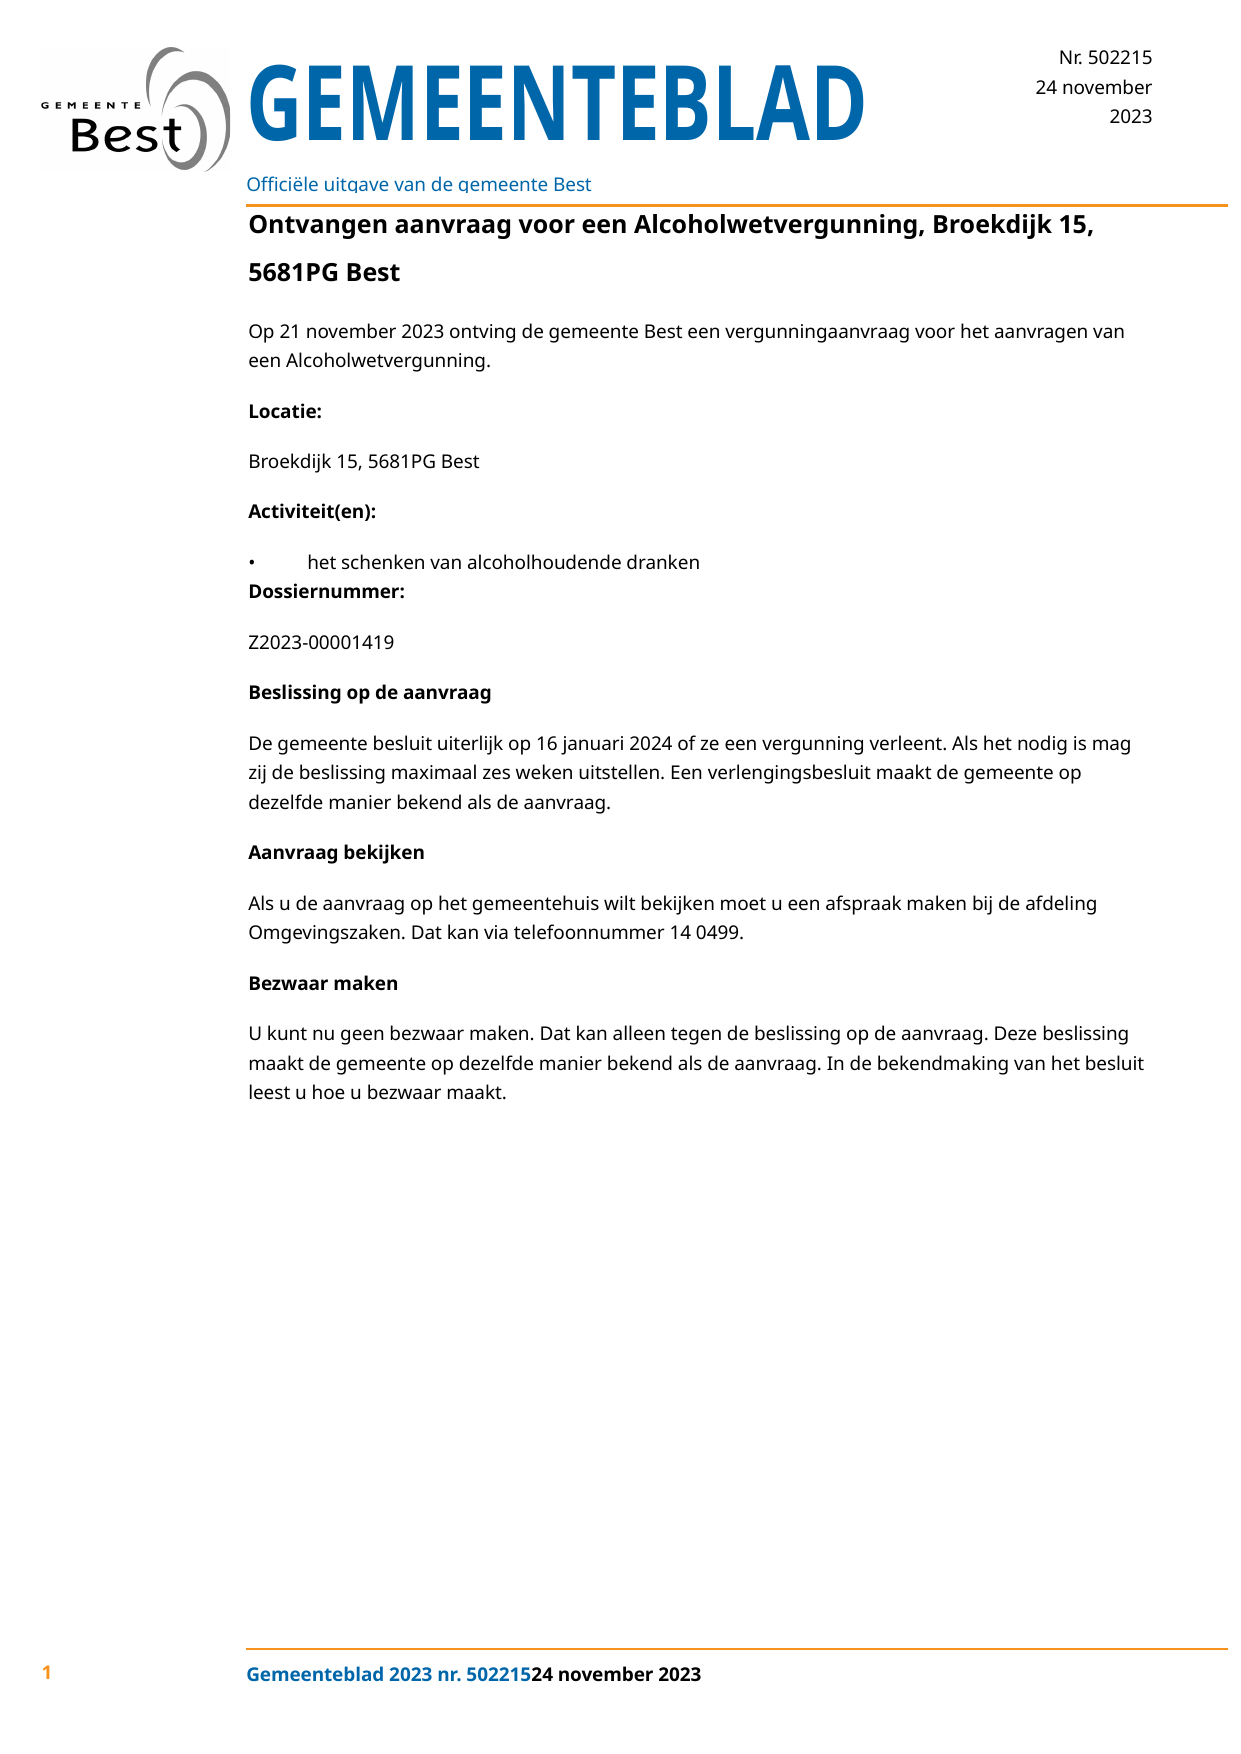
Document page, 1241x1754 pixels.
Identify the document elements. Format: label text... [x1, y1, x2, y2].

picture [41, 47, 231, 172]
text De gemeente besluit uiterlijk op 16 januari 2024 of ze een vergunning verleent. Als het nodig is mag zij de beslissing maximaal zes weken uitstellen. Een verlengingsbesluit maakt de gemeente op dezelfde manier bekend als de aanvraag. [248, 730, 1152, 815]
text Locatie: [248, 398, 1152, 424]
text Dossiernummer: [248, 579, 1152, 604]
text Z2023-00001419 [248, 629, 1152, 655]
text Op 21 november 2023 ontving de gemeente Best een vergunningaanvraag voor het aanvragen van een Alcoholwetvergunning. [248, 318, 1152, 373]
list het schenken van alcoholhoudende dranken [248, 549, 1152, 575]
text Broekdijk 15, 5681PG Best [248, 448, 1152, 474]
text Ontvangen aanvraag voor een Alcoholwetvergunning, Broekdijk 15, 5681PG Best [248, 207, 1152, 288]
text U kunt nu geen bezwaar maken. Dat kan alleen tegen de beslissing op de aanvraag. Deze beslissing maakt de gemeente op dezelfde manier bekend als de aanvraag. In de bekendmaking van het besluit leest u hoe u bezwaar maakt. [248, 1020, 1152, 1105]
text Activiteit(en): [248, 499, 1152, 524]
text Beslissing op de aanvraag [248, 679, 1152, 705]
text Als u de aanvraag op het gemeentehuis wilt bekijken moet u een afspraak maken bij de afdeling Omgevingszaken. Dat kan via telefoonnummer 14 0499. [248, 890, 1152, 945]
text Bezwaar maken [248, 970, 1152, 996]
text Aanvraag bekijken [248, 839, 1152, 865]
